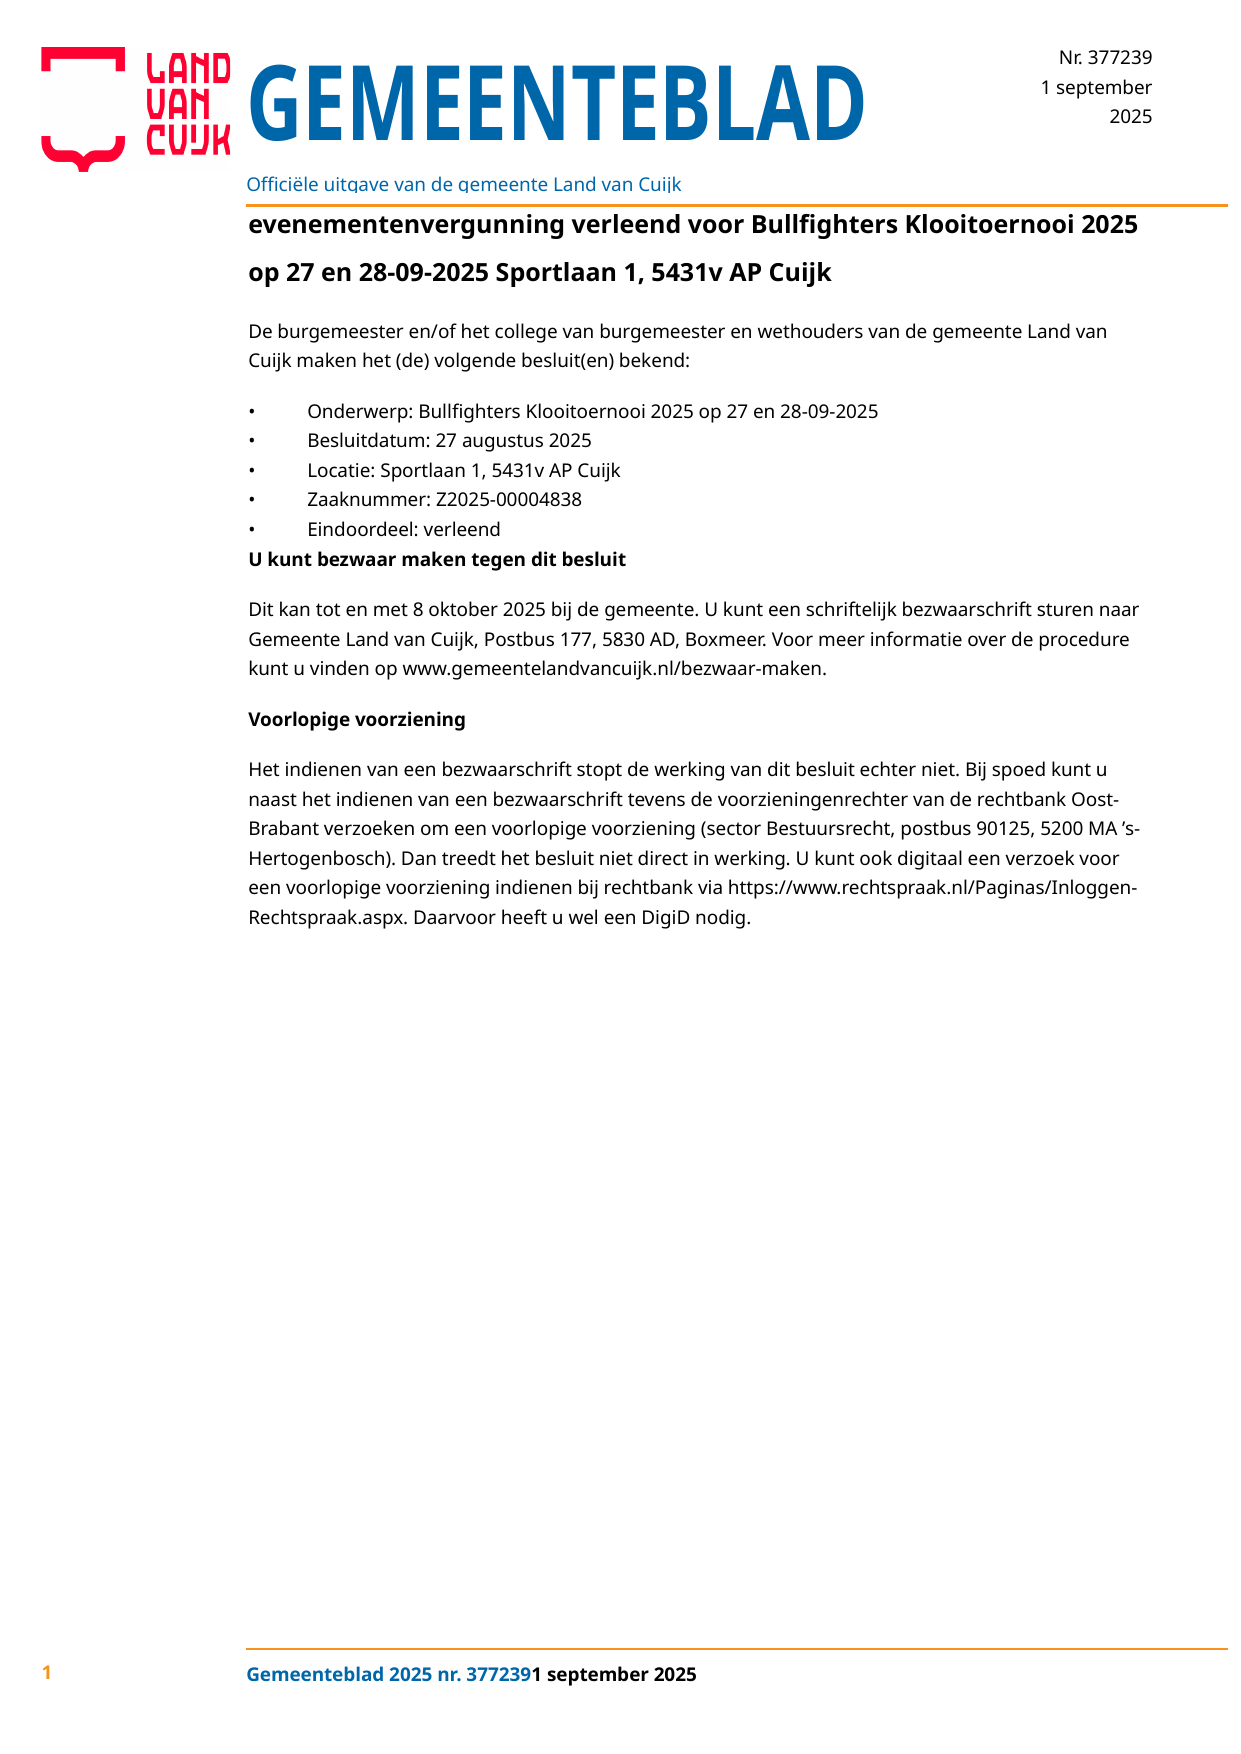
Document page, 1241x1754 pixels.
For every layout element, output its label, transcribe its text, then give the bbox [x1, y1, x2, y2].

text De burgemeester en/of het college van burgemeester en wethouders van de gemeente Land van Cuijk maken het (de) volgende besluit(en) bekend: [248, 318, 1152, 373]
text Dit kan tot en met 8 oktober 2025 bij de gemeente. U kunt een schriftelijk bezwaarschrift sturen naar Gemeente Land van Cuijk, Postbus 177, 5830 AD, Boxmeer. Voor meer informatie over de procedure kunt u vinden op www.gemeentelandvancuijk.nl/bezwaar-maken. [248, 596, 1152, 681]
list Locatie: Sportlaan 1, 5431v AP Cuijk [248, 457, 1152, 483]
text evenementenvergunning verleend voor Bullfighters Klooitoernooi 2025 op 27 en 28-09-2025 Sportlaan 1, 5431v AP Cuijk [248, 207, 1152, 288]
list Zaaknummer: Z2025-00004838 [248, 487, 1152, 512]
list Besluitdatum: 27 augustus 2025 [248, 427, 1152, 453]
text Het indienen van een bezwaarschrift stopt de werking van dit besluit echter niet. Bij spoed kunt u naast het indienen van een bezwaarschrift tevens de voorzieningenrechter van de rechtbank Oost-Brabant verzoeken om een voorlopige voorziening (sector Bestuursrecht, postbus 90125, 5200 MA ’s-Hertogenbosch). Dan treedt het besluit niet direct in werking. U kunt ook digitaal een verzoek voor een voorlopige voorziening indienen bij rechtbank via https://www.rechtspraak.nl/Paginas/Inloggen-Rechtspraak.aspx. Daarvoor heeft u wel een DigiD nodig. [248, 756, 1152, 930]
picture [41, 47, 231, 172]
list Eindoordeel: verleend [248, 516, 1152, 542]
text Voorlopige voorziening [248, 706, 1152, 732]
text U kunt bezwaar maken tegen dit besluit [248, 546, 1152, 572]
list Onderwerp: Bullfighters Klooitoernooi 2025 op 27 en 28-09-2025 [248, 398, 1152, 424]
